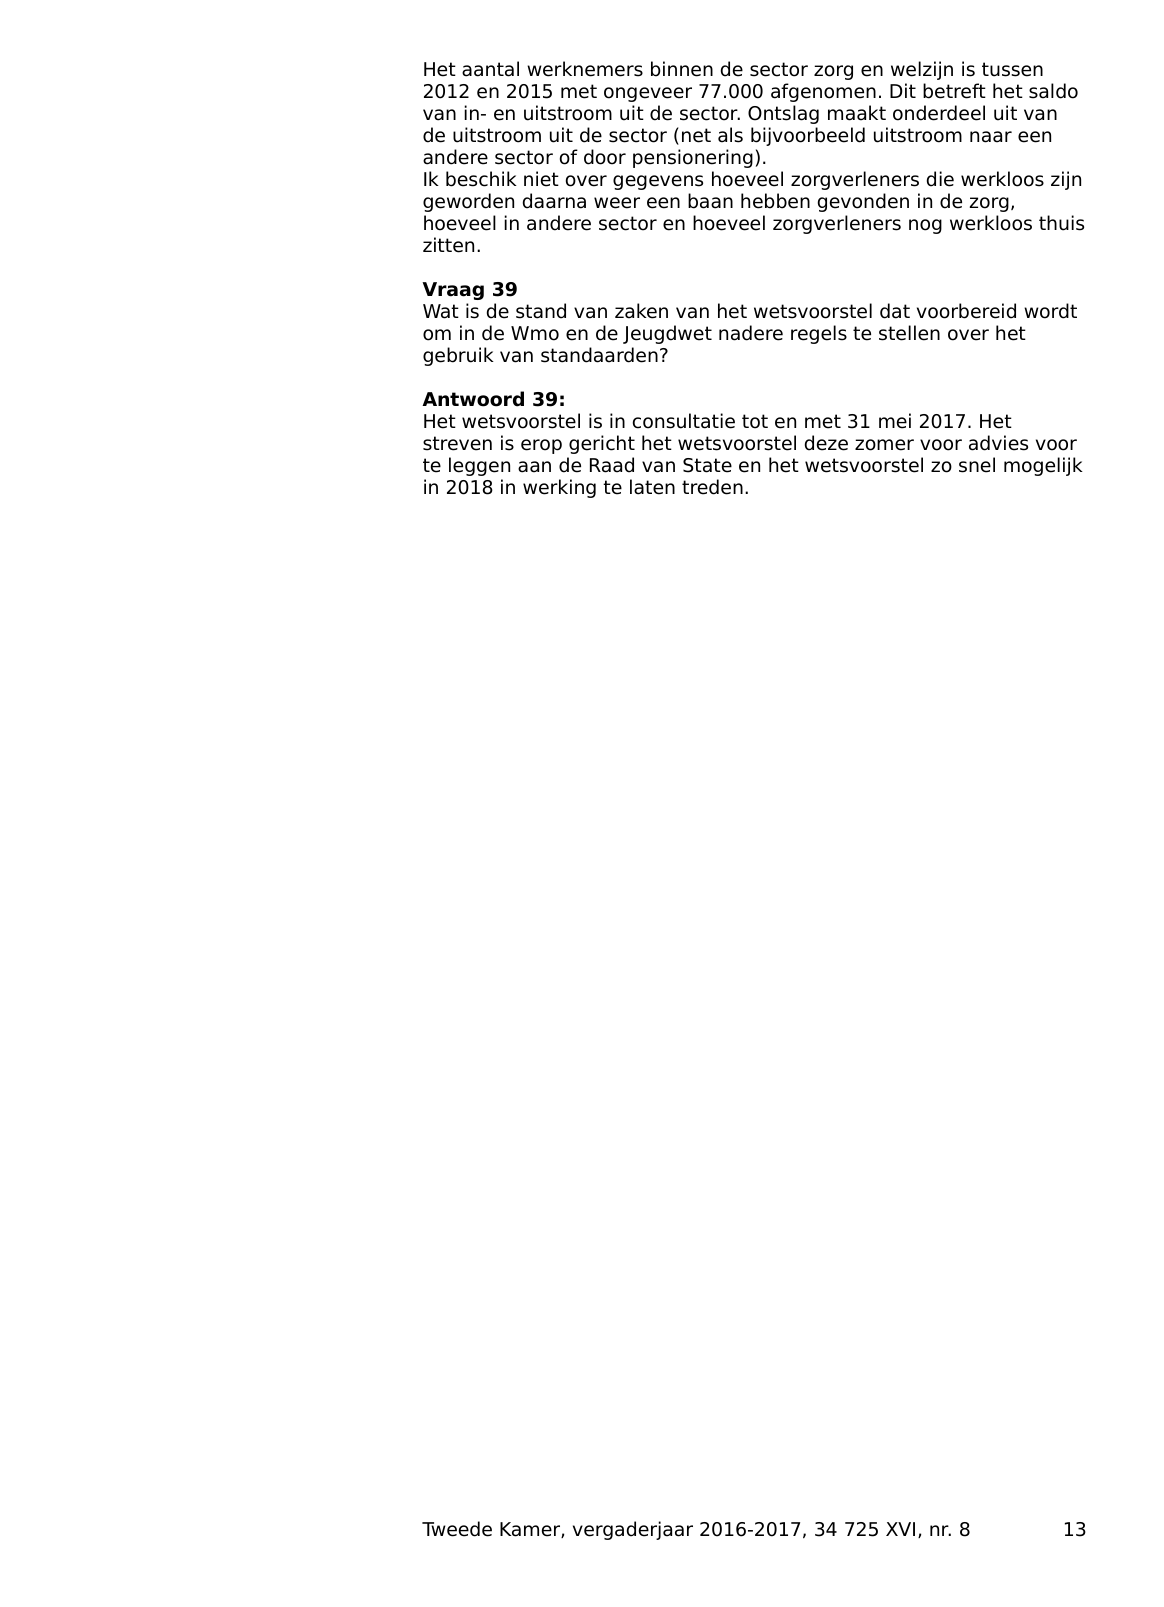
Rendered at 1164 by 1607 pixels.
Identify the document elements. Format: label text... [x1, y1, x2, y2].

text Het aantal werknemers binnen de sector zorg en welzijn is tussen 2012 en 2015 met ongeveer 77.000 afgenomen. Dit betreft het saldo van in- en uitstroom uit de sector. Ontslag maakt onderdeel uit van de uitstroom uit de sector (net als bijvoorbeeld uitstroom naar een andere sector of door pensionering). [422, 59, 1087, 169]
text Wat is de stand van zaken van het wetsvoorstel dat voorbereid wordt om in de Wmo en de Jeugdwet nadere regels te stellen over het gebruik van standaarden? [422, 301, 1087, 367]
text Antwoord 39: [422, 389, 1087, 411]
text Het wetsvoorstel is in consultatie tot en met 31 mei 2017. Het streven is erop gericht het wetsvoorstel deze zomer voor advies voor te leggen aan de Raad van State en het wetsvoorstel zo snel mogelijk in 2018 in werking te laten treden. [422, 411, 1087, 499]
text Vraag 39 [422, 279, 1087, 301]
text Ik beschik niet over gegevens hoeveel zorgverleners die werkloos zijn geworden daarna weer een baan hebben gevonden in de zorg, hoeveel in andere sector en hoeveel zorgverleners nog werkloos thuis zitten. [422, 169, 1087, 257]
